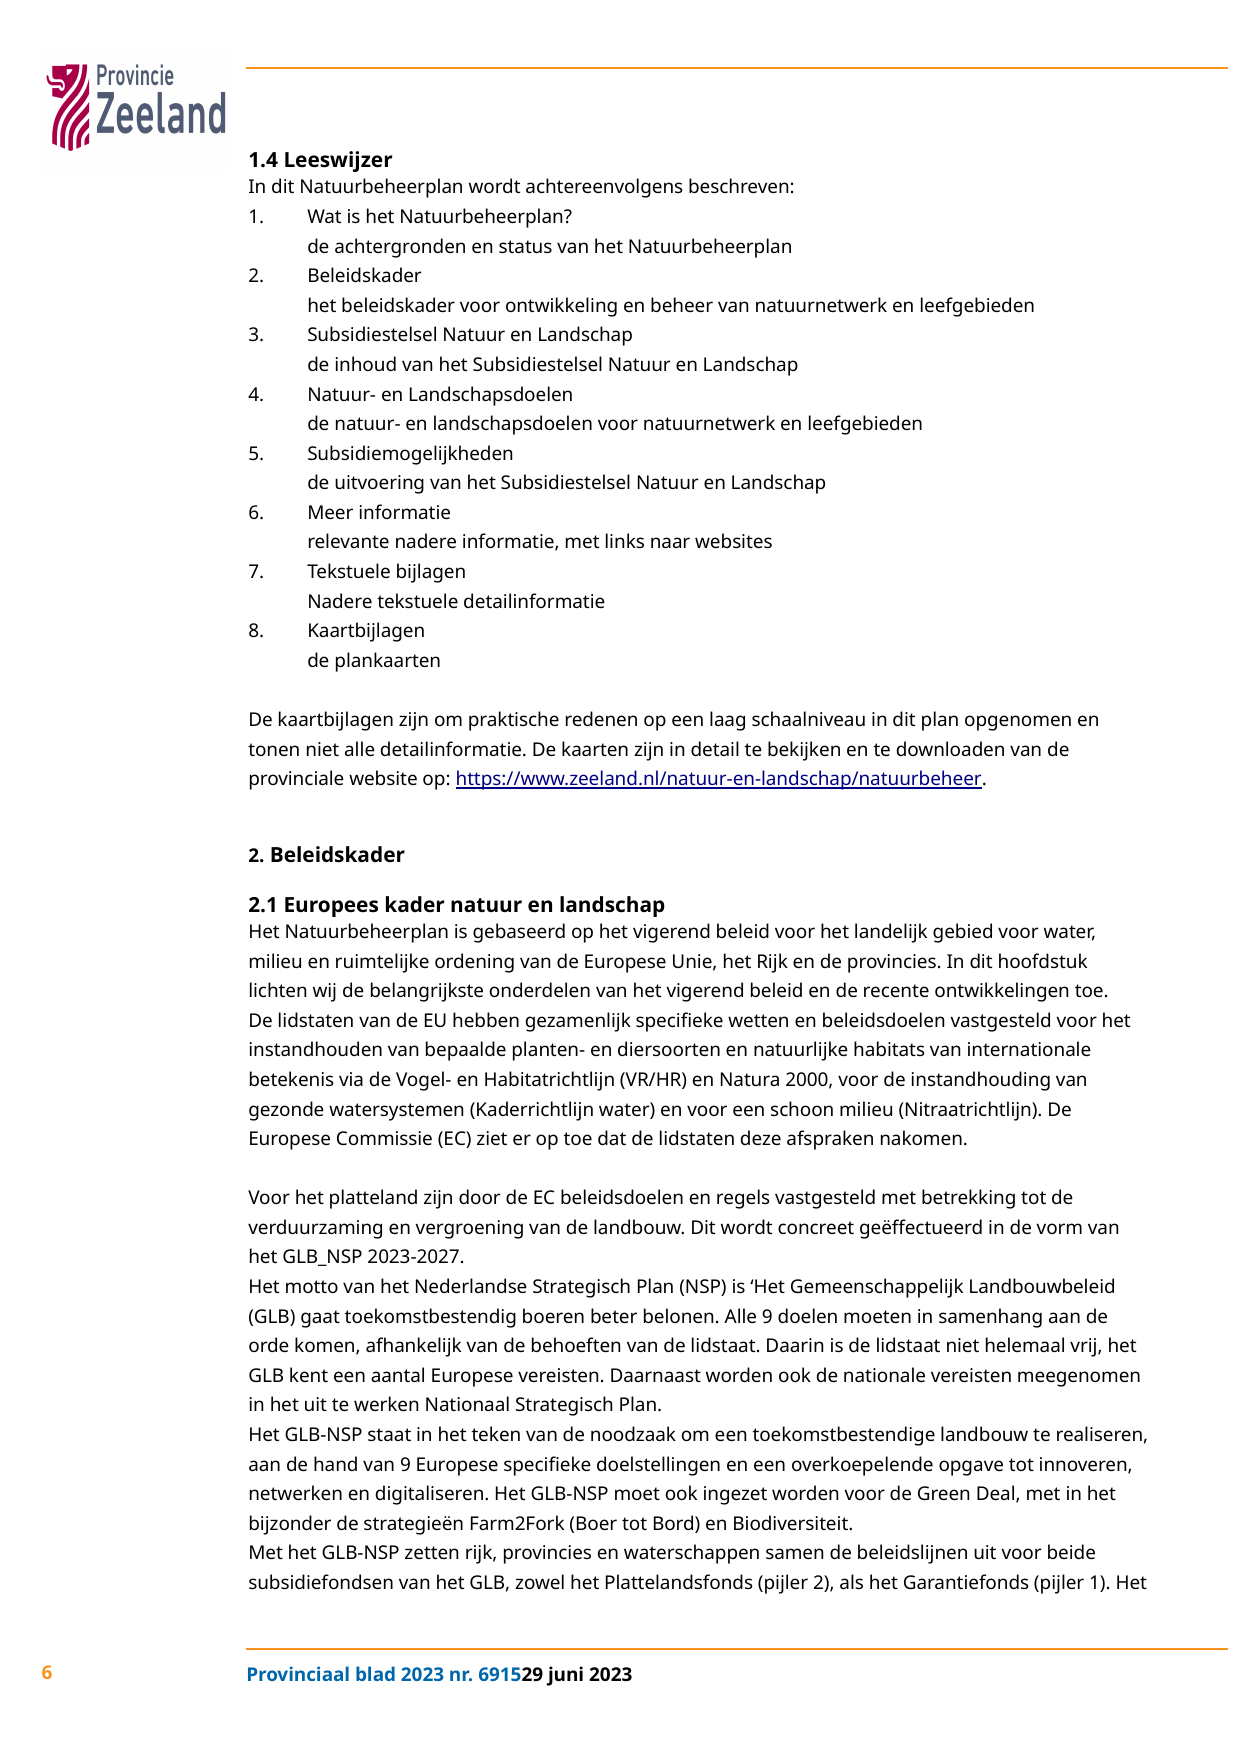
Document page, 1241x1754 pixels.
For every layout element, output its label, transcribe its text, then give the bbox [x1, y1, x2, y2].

text Het Natuurbeheerplan is gebaseerd op het vigerend beleid voor het landelijk gebied voor water, milieu en ruimtelijke ordening van de Europese Unie, het Rijk en de provincies. In dit hoofdstuk lichten wij de belangrijkste onderdelen van het vigerend beleid en de recente ontwikkelingen toe. [248, 918, 1152, 1003]
list Nadere tekstuele detailinformatie [248, 588, 1152, 613]
list het beleidskader voor ontwikkeling en beheer van natuurnetwerk en leefgebieden [248, 292, 1152, 318]
list Meer informatie [248, 499, 1152, 525]
list de inhoud van het Subsidiestelsel Natuur en Landschap [248, 351, 1152, 377]
picture [41, 47, 231, 172]
text Met het GLB-NSP zetten rijk, provincies en waterschappen samen de beleidslijnen uit voor beide subsidiefondsen van het GLB, zowel het Plattelandsfonds (pijler 2), als het Garantiefonds (pijler 1). Het [248, 1539, 1152, 1595]
list Kaartbijlagen [248, 617, 1152, 643]
list Wat is het Natuurbeheerplan? [248, 203, 1152, 229]
list de uitvoering van het Subsidiestelsel Natuur en Landschap [248, 469, 1152, 495]
text Het GLB-NSP staat in het teken van de noodzaak om een toekomstbestendige landbouw te realiseren, aan de hand van 9 Europese specifieke doelstellingen en een overkoepelende opgave tot innoveren, netwerken en digitaliseren. Het GLB-NSP moet ook ingezet worden voor de Green Deal, met in het bijzonder de strategieën Farm2Fork (Boer tot Bord) en Biodiversiteit. [248, 1421, 1152, 1536]
list de natuur- en landschapsdoelen voor natuurnetwerk en leefgebieden [248, 410, 1152, 436]
text 2.1 Europees kader natuur en landschap [248, 890, 1152, 918]
list relevante nadere informatie, met links naar websites [248, 529, 1152, 554]
list de achtergronden en status van het Natuurbeheerplan [248, 233, 1152, 258]
list Subsidiemogelijkheden [248, 440, 1152, 466]
text 1.4 Leeswijzer [248, 145, 1152, 174]
text Voor het platteland zijn door de EC beleidsdoelen en regels vastgesteld met betrekking tot de verduurzaming en vergroening van de landbouw. Dit wordt concreet geëffectueerd in de vorm van het GLB_NSP 2023-2027. [248, 1184, 1152, 1269]
list Beleidskader [248, 262, 1152, 288]
text De kaartbijlagen zijn om praktische redenen op een laag schaalniveau in dit plan opgenomen en tonen niet alle detailinformatie. De kaarten zijn in detail te bekijken en te downloaden van de provinciale website op: https://www.zeeland.nl/natuur-en-landschap/natuurbeheer. [248, 706, 1152, 791]
text De lidstaten van de EU hebben gezamenlijk specifieke wetten en beleidsdoelen vastgesteld voor het instandhouden van bepaalde planten- en diersoorten en natuurlijke habitats van internationale betekenis via de Vogel- en Habitatrichtlijn (VR/HR) en Natura 2000, voor de instandhouding van gezonde watersystemen (Kaderrichtlijn water) en voor een schoon milieu (Nitraatrichtlijn). De Europese Commissie (EC) ziet er op toe dat de lidstaten deze afspraken nakomen. [248, 1007, 1152, 1151]
list Tekstuele bijlagen [248, 558, 1152, 584]
text 2. Beleidskader [248, 841, 1152, 869]
list Subsidiestelsel Natuur en Landschap [248, 322, 1152, 347]
list de plankaarten [248, 647, 1152, 673]
list Natuur- en Landschapsdoelen [248, 381, 1152, 406]
text Het motto van het Nederlandse Strategisch Plan (NSP) is ‘Het Gemeenschappelijk Landbouwbeleid (GLB) gaat toekomstbestendig boeren beter belonen. Alle 9 doelen moeten in samenhang aan de orde komen, afhankelijk van de behoeften van de lidstaat. Daarin is de lidstaat niet helemaal vrij, het GLB kent een aantal Europese vereisten. Daarnaast worden ook de nationale vereisten meegenomen in het uit te werken Nationaal Strategisch Plan. [248, 1273, 1152, 1417]
text In dit Natuurbeheerplan wordt achtereenvolgens beschreven: [248, 174, 1152, 199]
